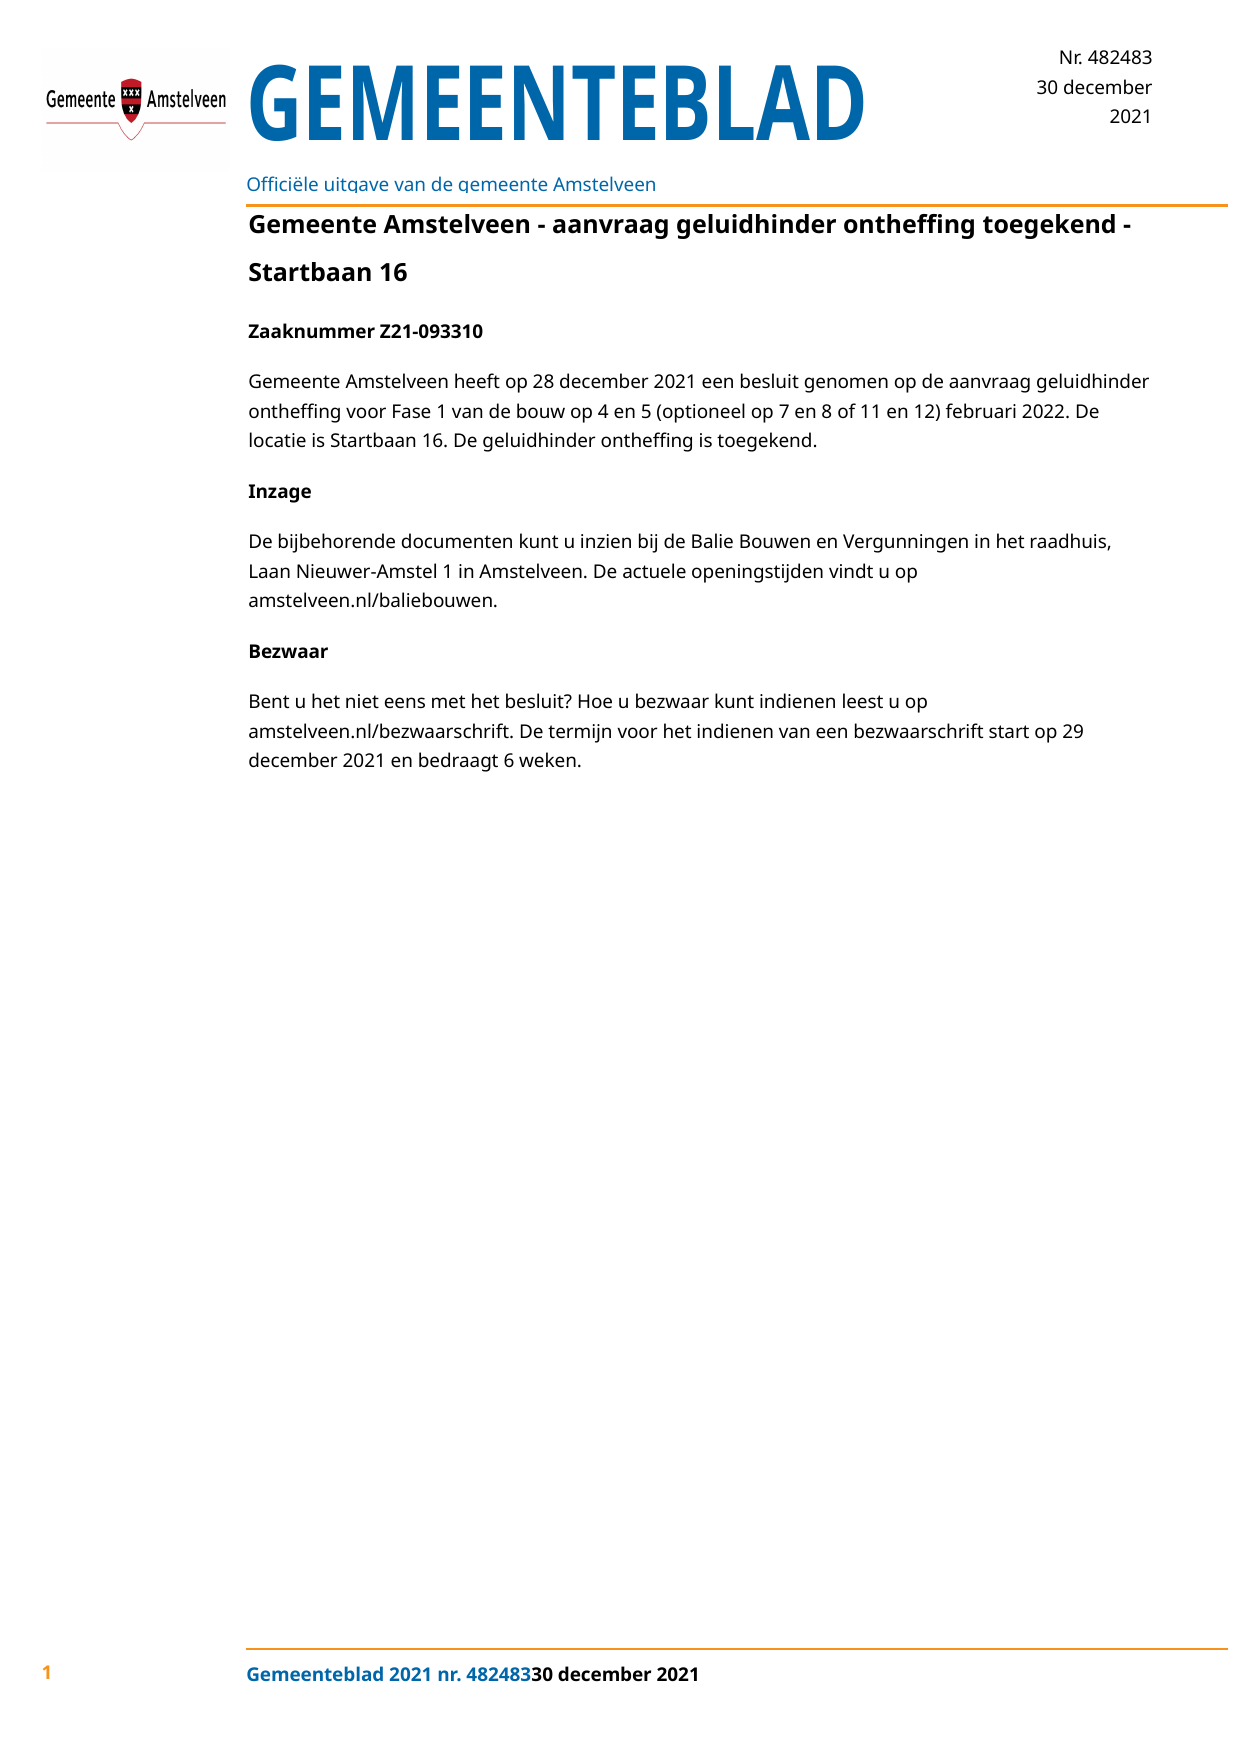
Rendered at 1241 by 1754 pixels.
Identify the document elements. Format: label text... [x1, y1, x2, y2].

picture [41, 47, 231, 172]
text Gemeente Amstelveen - aanvraag geluidhinder ontheffing toegekend - Startbaan 16 [248, 207, 1152, 288]
text Inzage [248, 478, 1152, 504]
text Gemeente Amstelveen heeft op 28 december 2021 een besluit genomen op de aanvraag geluidhinder ontheffing voor Fase 1 van de bouw op 4 en 5 (optioneel op 7 en 8 of 11 en 12) februari 2022. De locatie is Startbaan 16. De geluidhinder ontheffing is toegekend. [248, 368, 1152, 453]
text Bezwaar [248, 638, 1152, 664]
text Zaaknummer Z21-093310 [248, 318, 1152, 344]
text De bijbehorende documenten kunt u inzien bij de Balie Bouwen en Vergunningen in het raadhuis, Laan Nieuwer-Amstel 1 in Amstelveen. De actuele openingstijden vindt u op amstelveen.nl/baliebouwen. [248, 528, 1152, 613]
text Bent u het niet eens met het besluit? Hoe u bezwaar kunt indienen leest u op amstelveen.nl/bezwaarschrift. De termijn voor het indienen van een bezwaarschrift start op 29 december 2021 en bedraagt 6 weken. [248, 688, 1152, 773]
